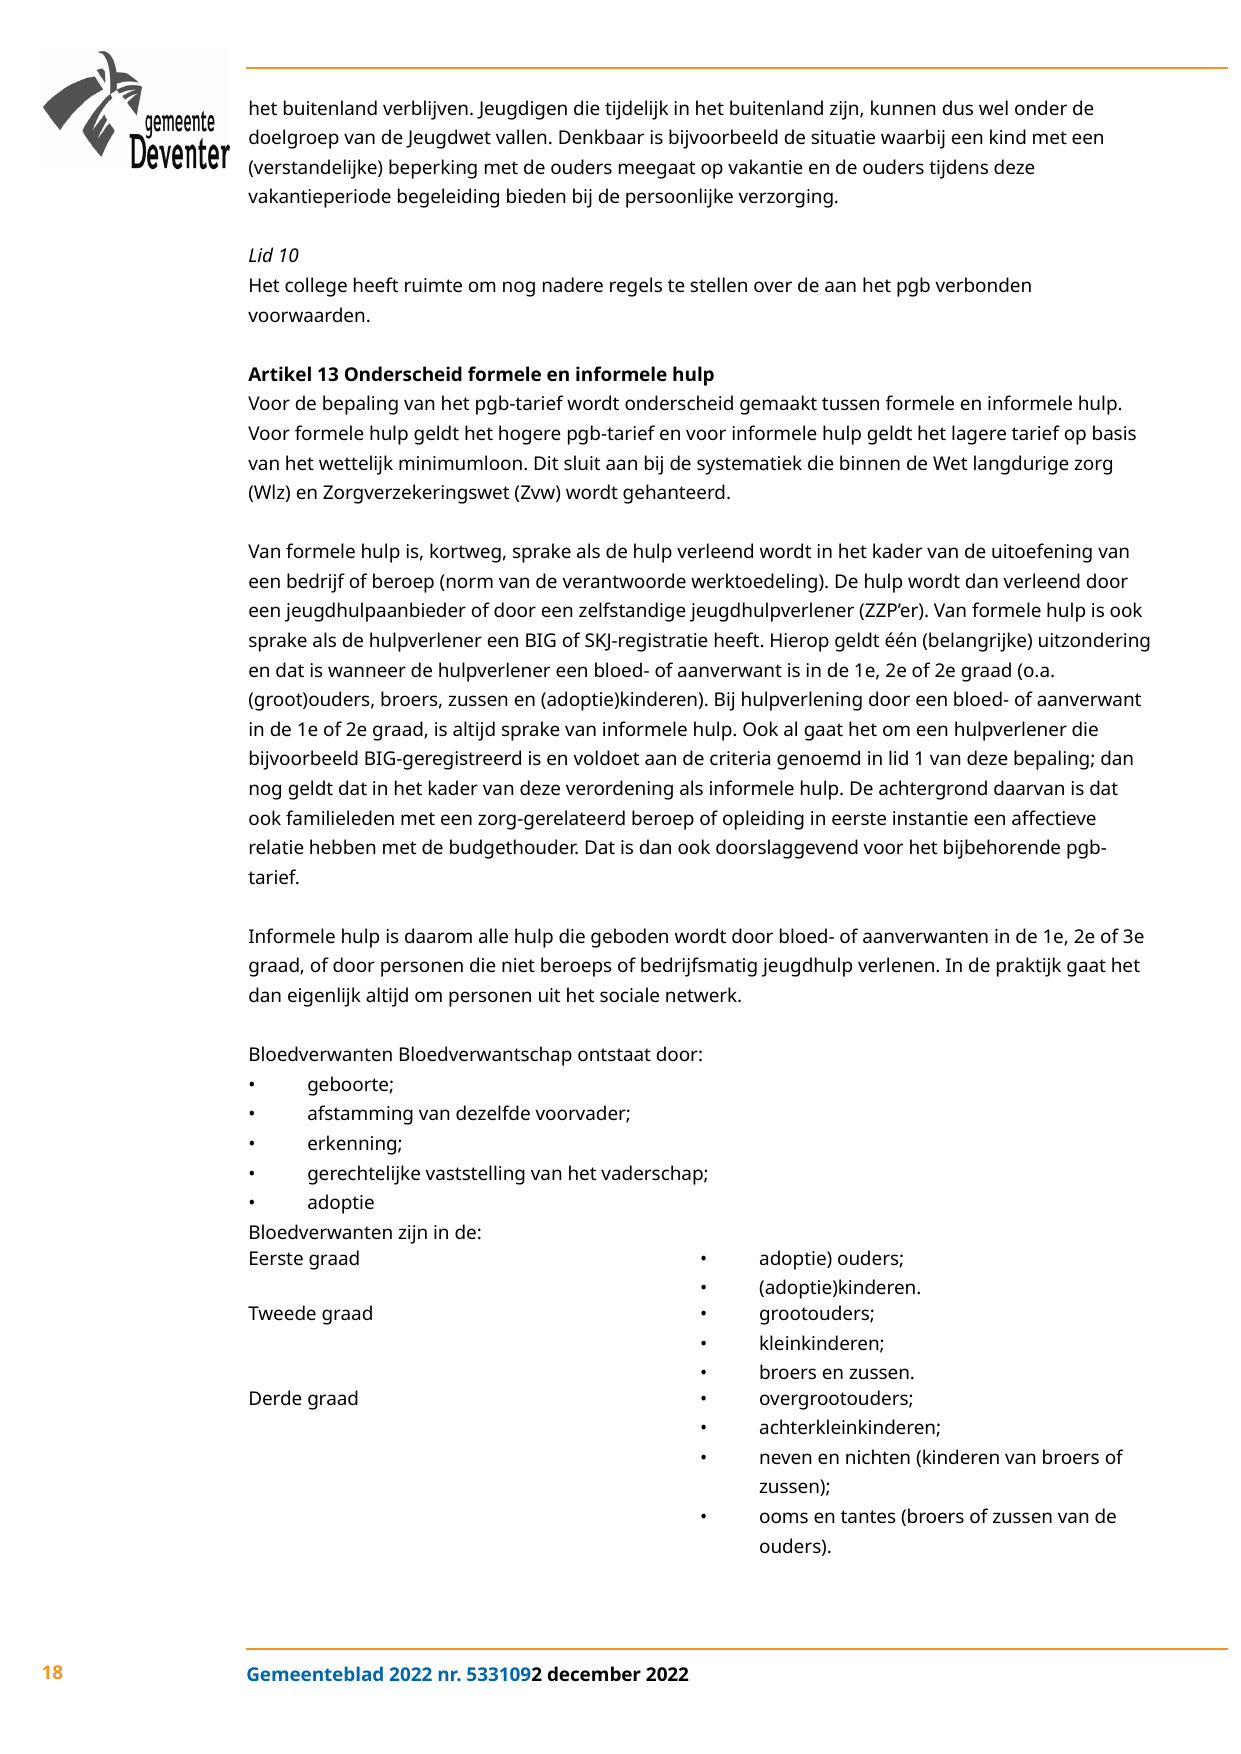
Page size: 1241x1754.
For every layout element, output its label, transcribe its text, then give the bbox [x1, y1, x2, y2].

list afstamming van dezelfde voorvader; [248, 1101, 1152, 1126]
table_cell Tweede graad [248, 1300, 700, 1385]
text Informele hulp is daarom alle hulp die geboden wordt door bloed- of aanverwanten in de 1e, 2e of 3e graad, of door personen die niet beroeps of bedrijfsmatig jeugdhulp verlenen. In de praktijk gaat het dan eigenlijk altijd om personen uit het sociale netwerk. [248, 923, 1152, 1008]
text Voor de bepaling van het pgb-tarief wordt onderscheid gemaakt tussen formele en informele hulp. Voor formele hulp geldt het hogere pgb-tarief en voor informele hulp geldt het lagere tarief op basis van het wettelijk minimumloon. Dit sluit aan bij de systematiek die binnen de Wet langdurige zorg (Wlz) en Zorgverzekeringswet (Zvw) wordt gehanteerd. [248, 391, 1152, 505]
text Bloedverwanten Bloedverwantschap ontstaat door: [248, 1041, 1152, 1067]
text het buitenland verblijven. Jeugdigen die tijdelijk in het buitenland zijn, kunnen dus wel onder de doelgroep van de Jeugdwet vallen. Denkbaar is bijvoorbeeld de situatie waarbij een kind met een (verstandelijke) beperking met de ouders meegaat op vakantie en de ouders tijdens deze vakantieperiode begeleiding bieden bij de persoonlijke verzorging. [248, 95, 1152, 209]
text Lid 10 [248, 243, 1152, 268]
table_header Bloedverwanten zijn in de: [248, 1219, 700, 1245]
table_cell overgrootouders; achterkleinkinderen; neven en nichten (kinderen van broers of zussen); ooms en tantes (broers of zussen van de ouders). [700, 1385, 1152, 1559]
list geboorte; [248, 1071, 1152, 1097]
table_cell grootouders; kleinkinderen; broers en zussen. [700, 1300, 1152, 1385]
list erkenning; [248, 1130, 1152, 1156]
text Van formele hulp is, kortweg, sprake als de hulp verleend wordt in het kader van de uitoefening van een bedrijf of beroep (norm van de verantwoorde werktoedeling). De hulp wordt dan verleend door een jeugdhulpaanbieder of door een zelfstandige jeugdhulpverlener (ZZP’er). Van formele hulp is ook sprake als de hulpverlener een BIG of SKJ-registratie heeft. Hierop geldt één (belangrijke) uitzondering en dat is wanneer de hulpverlener een bloed- of aanverwant is in de 1e, 2e of 2e graad (o.a. (groot)ouders, broers, zussen en (adoptie)kinderen). Bij hulpverlening door een bloed- of aanverwant in de 1e of 2e graad, is altijd sprake van informele hulp. Ook al gaat het om een hulpverlener die bijvoorbeeld BIG-geregistreerd is en voldoet aan de criteria genoemd in lid 1 van deze bepaling; dan nog geldt dat in het kader van deze verordening als informele hulp. De achtergrond daarvan is dat ook familieleden met een zorg-gerelateerd beroep of opleiding in eerste instantie een affectieve relatie hebben met de budgethouder. Dat is dan ook doorslaggevend voor het bijbehorende pgb-tarief. [248, 538, 1152, 890]
table_cell adoptie) ouders; (adoptie)kinderen. [700, 1245, 1152, 1300]
picture [41, 47, 231, 172]
list gerechtelijke vaststelling van het vaderschap; [248, 1160, 1152, 1186]
list adoptie [248, 1189, 1152, 1215]
table_cell Eerste graad [248, 1245, 700, 1300]
text Artikel 13 Onderscheid formele en informele hulp [248, 361, 1152, 387]
table_header [700, 1219, 1152, 1245]
table_cell Derde graad [248, 1385, 700, 1559]
text Het college heeft ruimte om nog nadere regels te stellen over de aan het pgb verbonden voorwaarden. [248, 272, 1152, 328]
